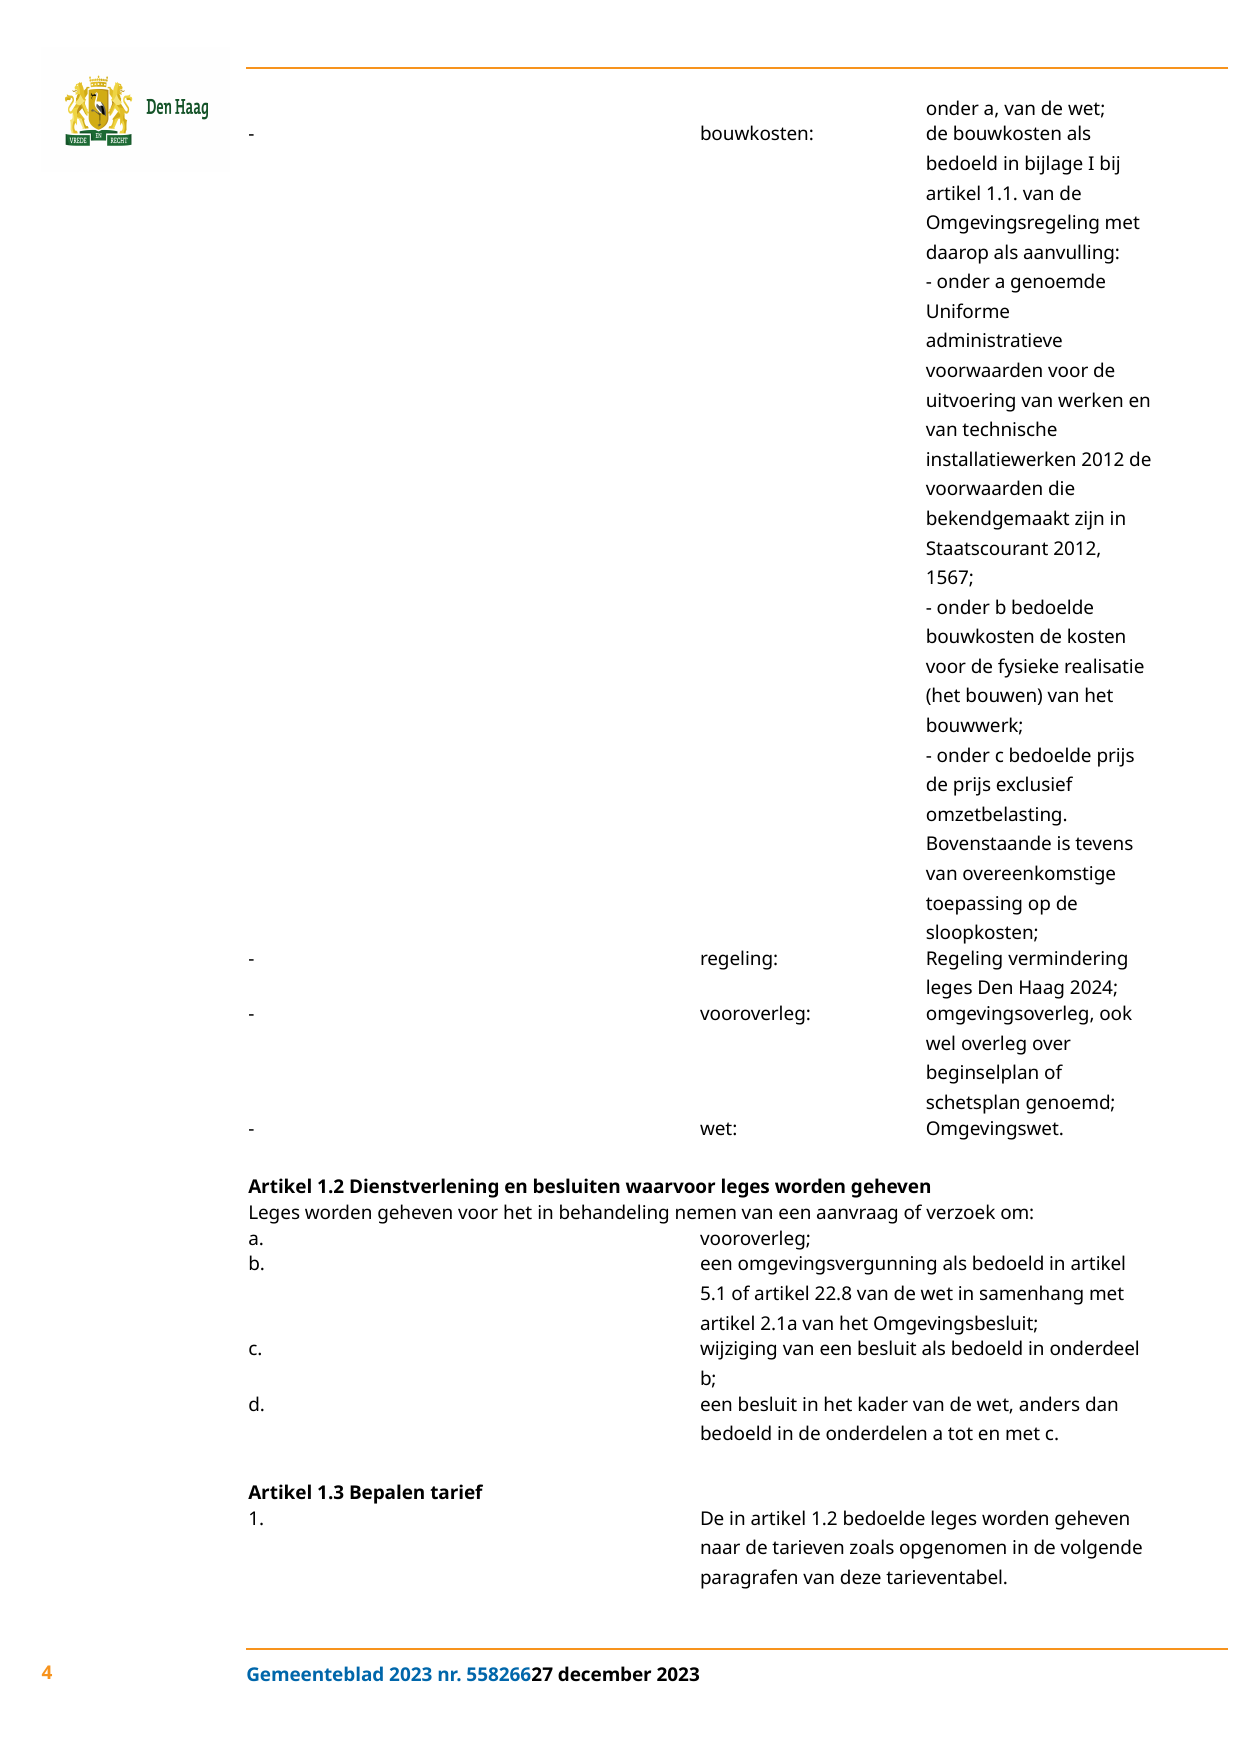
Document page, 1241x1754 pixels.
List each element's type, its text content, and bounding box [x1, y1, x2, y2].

table_cell bouwkosten: [700, 121, 926, 945]
table_cell een besluit in het kader van de wet, anders dan bedoeld in de onderdelen a tot en met c. [700, 1391, 1152, 1446]
table_cell 1. [248, 1505, 700, 1590]
table_cell - [248, 95, 700, 121]
table_cell [700, 95, 926, 121]
table_cell wet: [700, 1115, 926, 1141]
table_cell Omgevingswet. [926, 1115, 1152, 1141]
table_cell wijziging van een besluit als bedoeld in onderdeel b; [700, 1336, 1152, 1391]
table_cell - [248, 1115, 700, 1141]
table_cell - [248, 121, 700, 945]
table_cell a. [248, 1225, 700, 1251]
table_cell Regeling vermindering leges Den Haag 2024; [926, 945, 1152, 1000]
table_cell vooroverleg; [700, 1225, 1152, 1251]
table_cell - [248, 1000, 700, 1115]
picture [41, 47, 231, 172]
table_cell regeling: [700, 945, 926, 1000]
table_header Artikel 1.3 Bepalen tarief [248, 1479, 1152, 1505]
table_cell Leges worden geheven voor het in behandeling nemen van een aanvraag of verzoek om: [248, 1199, 1152, 1225]
table_cell omgevingsoverleg, ook wel overleg over beginselplan of schetsplan genoemd; [926, 1000, 1152, 1115]
table_cell c. [248, 1336, 700, 1391]
table_header Artikel 1.2 Dienstverlening en besluiten waarvoor leges worden geheven [248, 1174, 1152, 1199]
table_cell een omgevingsvergunning als bedoeld in artikel 5.1 of artikel 22.8 van de wet in samenhang met artikel 2.1a van het Omgevingsbesluit; [700, 1251, 1152, 1336]
table_cell onder a, van de wet; [926, 95, 1152, 121]
table_cell De in artikel 1.2 bedoelde leges worden geheven naar de tarieven zoals opgenomen in de volgende paragrafen van deze tarieventabel. [700, 1505, 1152, 1590]
table_cell de bouwkosten als bedoeld in bijlage I bij artikel 1.1. van de Omgevingsregeling met daarop als aanvulling: - onder a genoemde Uniforme administratieve voorwaarden voor de uitvoering van werken en van technische installatiewerken 2012 de voorwaarden die bekendgemaakt zijn in Staatscourant 2012, 1567; - onder b bedoelde bouwkosten de kosten voor de fysieke realisatie (het bouwen) van het bouwwerk; - onder c bedoelde prijs de prijs exclusief omzetbelasting. Bovenstaande is tevens van overeenkomstige toepassing op de sloopkosten; [926, 121, 1152, 945]
table_cell d. [248, 1391, 700, 1446]
table_cell b. [248, 1251, 700, 1336]
table_cell - [248, 945, 700, 1000]
table_cell vooroverleg: [700, 1000, 926, 1115]
